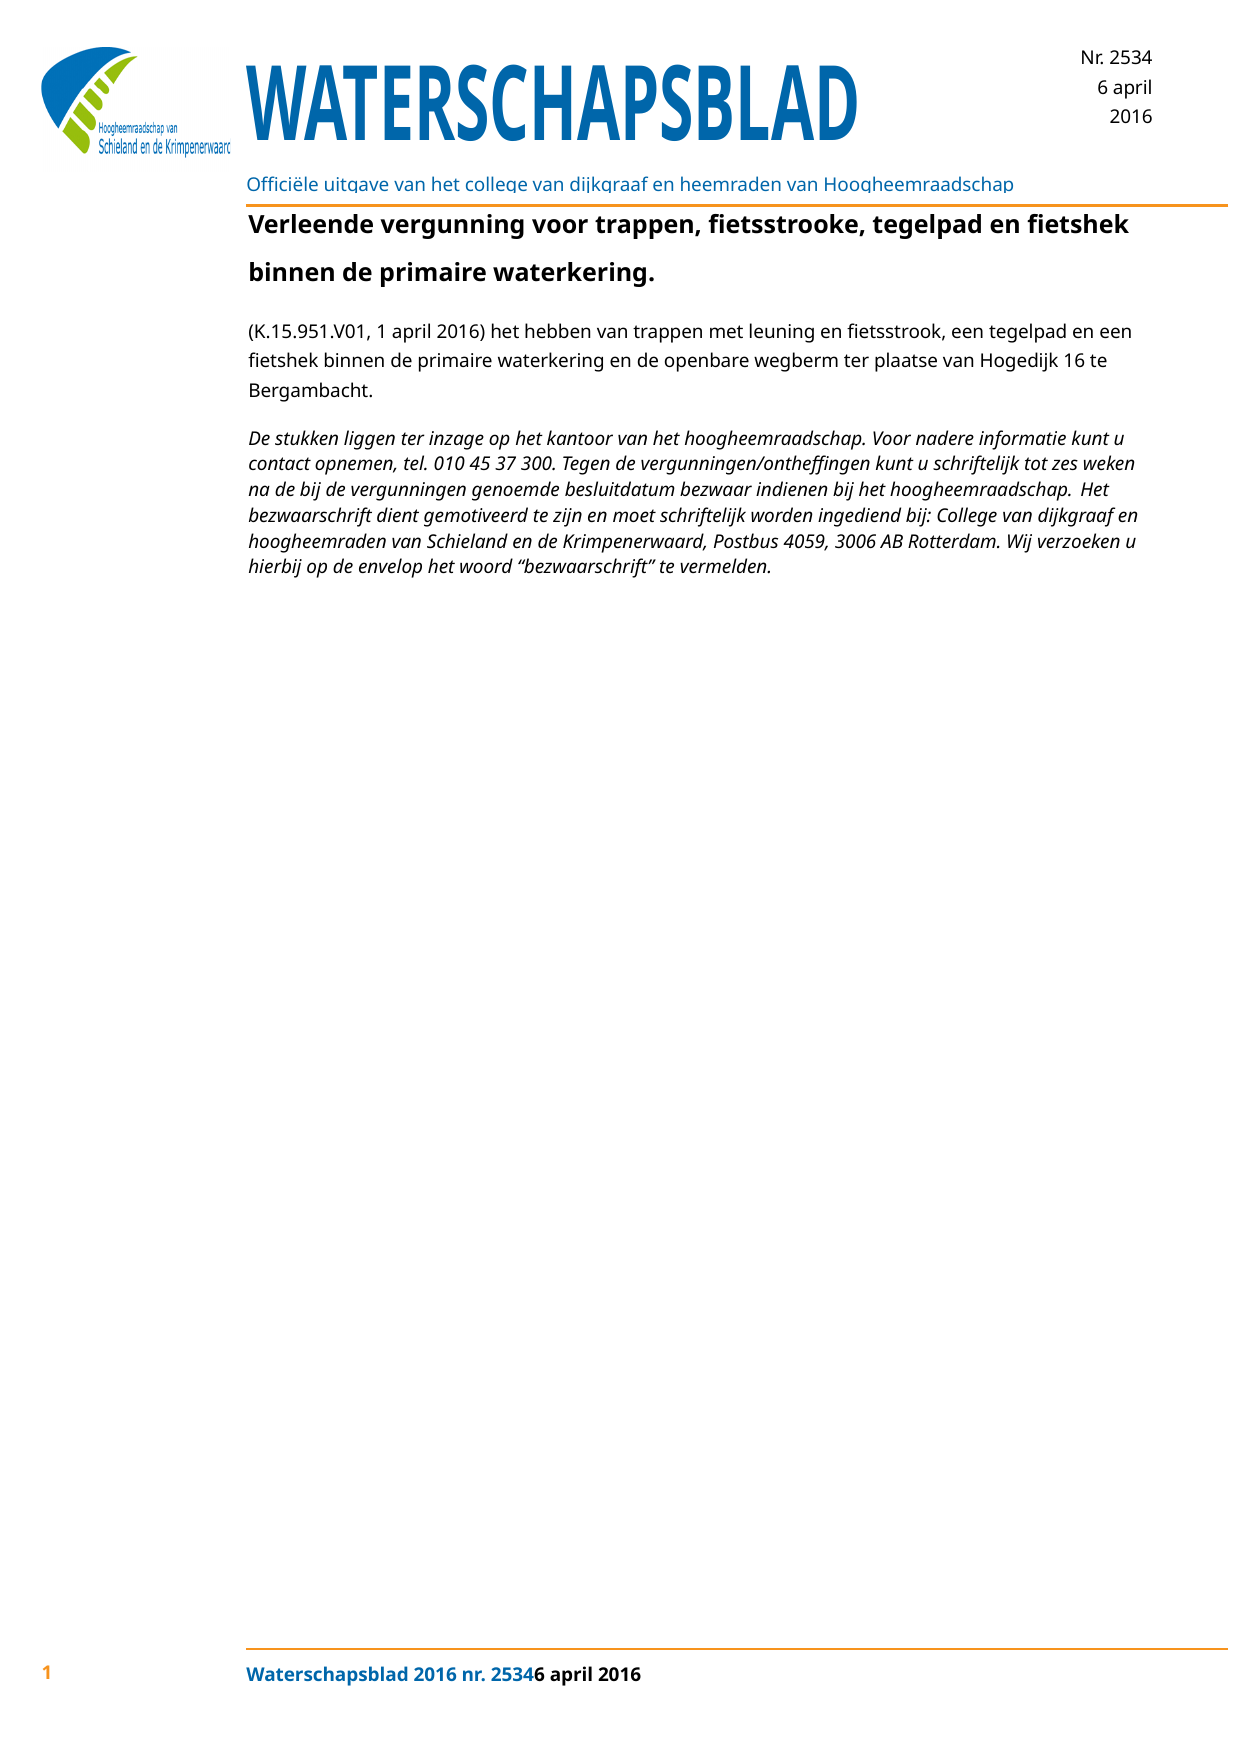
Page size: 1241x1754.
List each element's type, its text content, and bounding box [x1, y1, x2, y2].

text (K.15.951.V01, 1 april 2016) het hebben van trappen met leuning en fietsstrook, een tegelpad en een fietshek binnen de primaire waterkering en de openbare wegberm ter plaatse van Hogedijk 16 te Bergambacht. [248, 318, 1152, 403]
picture [41, 47, 231, 172]
text De stukken liggen ter inzage op het kantoor van het hoogheemraadschap. Voor nadere informatie kunt u contact opnemen, tel. 010 45 37 300. Tegen de vergunningen/ontheffingen kunt u schriftelijk tot zes weken na de bij de vergunningen genoemde besluitdatum bezwaar indienen bij het hoogheemraadschap. Het bezwaarschrift dient gemotiveerd te zijn en moet schriftelijk worden ingediend bij: College van dijkgraaf en hoogheemraden van Schieland en de Krimpenerwaard, Postbus 4059, 3006 AB Rotterdam. Wij verzoeken u hierbij op de envelop het woord “bezwaarschrift” te vermelden. [248, 425, 1152, 579]
text Verleende vergunning voor trappen, fietsstrooke, tegelpad en fietshek binnen de primaire waterkering. [248, 207, 1152, 288]
